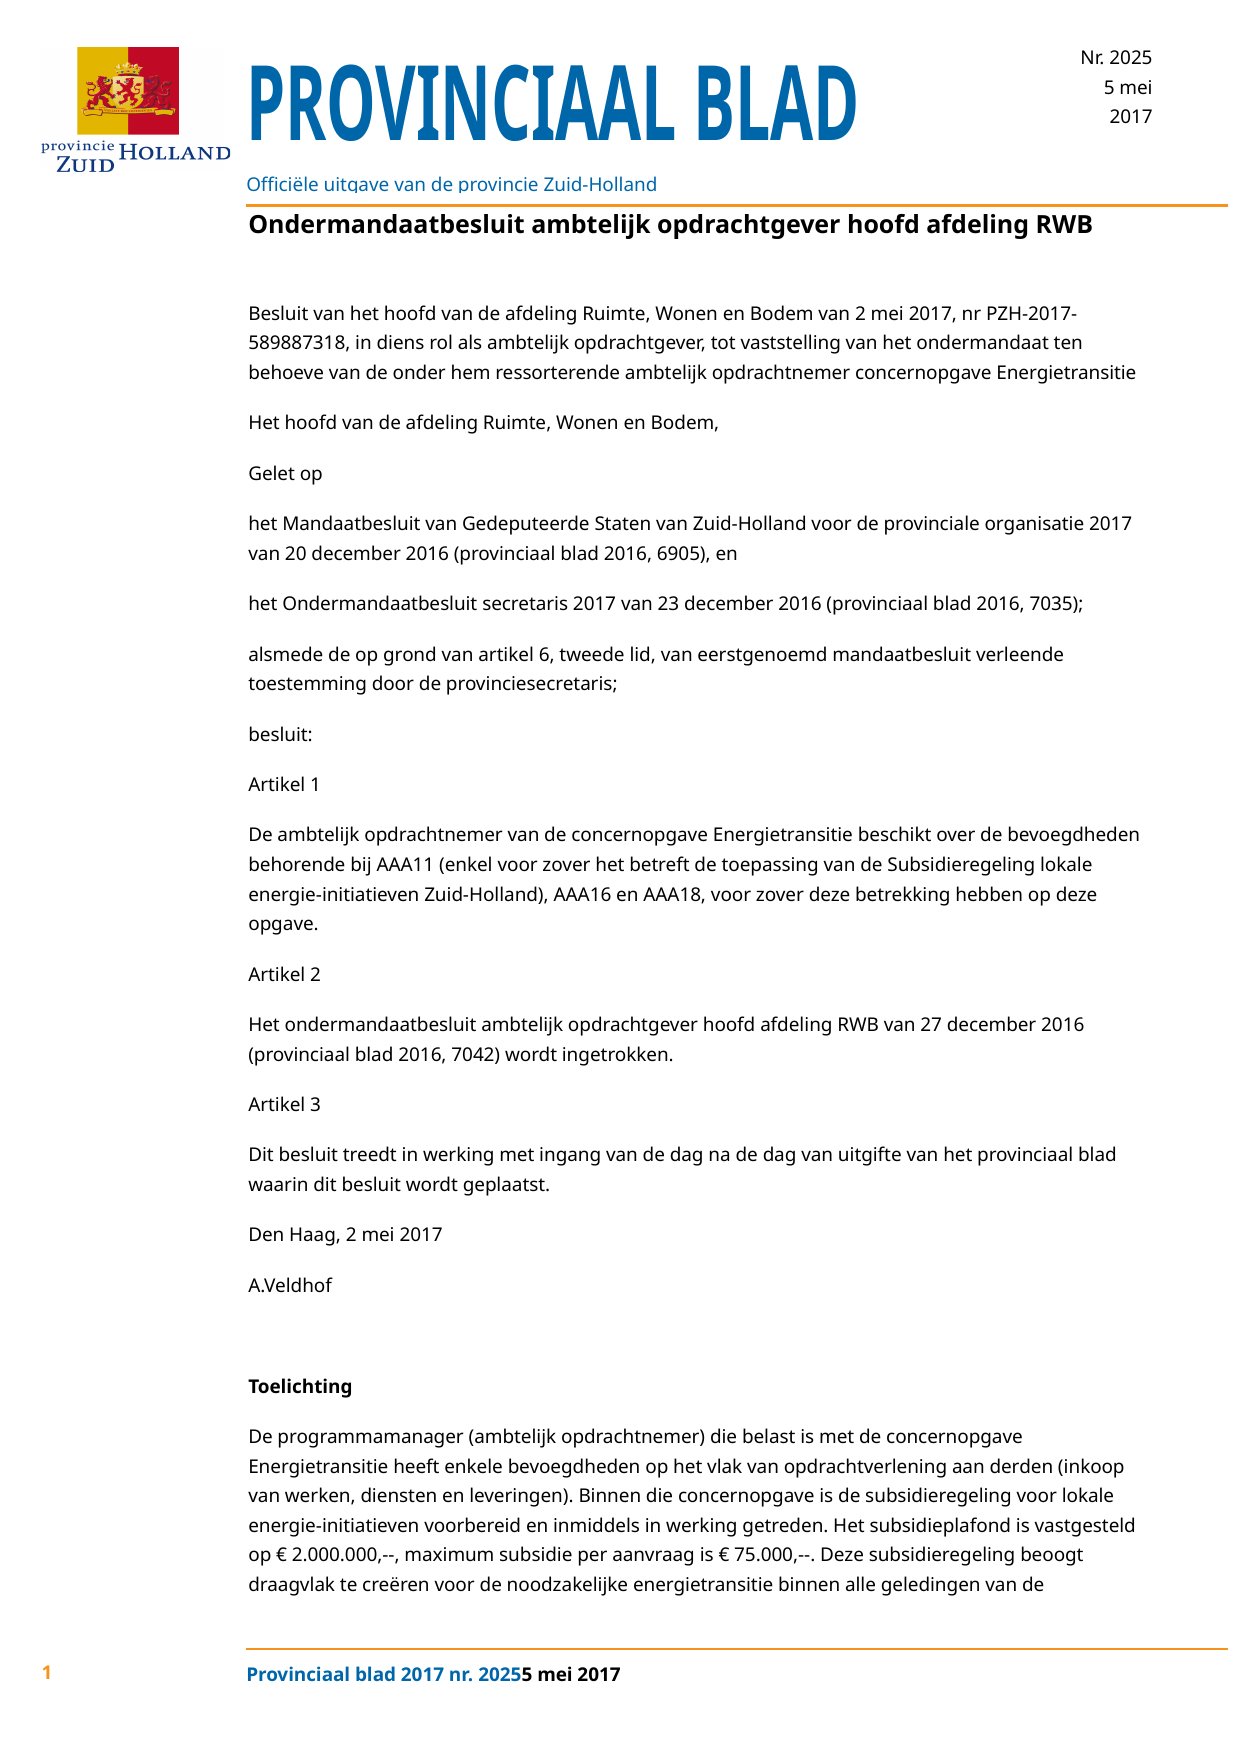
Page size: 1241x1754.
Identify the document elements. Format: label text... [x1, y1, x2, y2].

text Toelichting [248, 1373, 1152, 1398]
text het Ondermandaatbesluit secretaris 2017 van 23 december 2016 (provinciaal blad 2016, 7035); [248, 590, 1152, 616]
text besluit: [248, 721, 1152, 746]
text Den Haag, 2 mei 2017 [248, 1222, 1152, 1247]
text alsmede de op grond van artikel 6, tweede lid, van eerstgenoemd mandaatbesluit verleende toestemming door de provinciesecretaris; [248, 641, 1152, 696]
text De programmamanager (ambtelijk opdrachtnemer) die belast is met de concernopgave Energietransitie heeft enkele bevoegdheden op het vlak van opdrachtverlening aan derden (inkoop van werken, diensten en leveringen). Binnen die concernopgave is de subsidieregeling voor lokale energie-initiatieven voorbereid en inmiddels in werking getreden. Het subsidieplafond is vastgesteld op € 2.000.000,--, maximum subsidie per aanvraag is € 75.000,--. Deze subsidieregeling beoogt draagvlak te creëren voor de noodzakelijke energietransitie binnen alle geledingen van de [248, 1423, 1152, 1597]
text Artikel 2 [248, 961, 1152, 986]
text het Mandaatbesluit van Gedeputeerde Staten van Zuid-Holland voor de provinciale organisatie 2017 van 20 december 2016 (provinciaal blad 2016, 6905), en [248, 510, 1152, 566]
text Ondermandaatbesluit ambtelijk opdrachtgever hoofd afdeling RWB [248, 207, 1152, 241]
text Artikel 1 [248, 771, 1152, 797]
text Artikel 3 [248, 1091, 1152, 1117]
text Besluit van het hoofd van de afdeling Ruimte, Wonen en Bodem van 2 mei 2017, nr PZH-2017-589887318, in diens rol als ambtelijk opdrachtgever, tot vaststelling van het ondermandaat ten behoeve van de onder hem ressorterende ambtelijk opdrachtnemer concernopgave Energietransitie [248, 300, 1152, 385]
text A.Veldhof [248, 1272, 1152, 1298]
text Dit besluit treedt in werking met ingang van de dag na de dag van uitgifte van het provinciaal blad waarin dit besluit wordt geplaatst. [248, 1142, 1152, 1197]
text Het hoofd van de afdeling Ruimte, Wonen en Bodem, [248, 409, 1152, 435]
text Het ondermandaatbesluit ambtelijk opdrachtgever hoofd afdeling RWB van 27 december 2016 (provinciaal blad 2016, 7042) wordt ingetrokken. [248, 1011, 1152, 1066]
text Gelet op [248, 460, 1152, 486]
text De ambtelijk opdrachtnemer van de concernopgave Energietransitie beschikt over de bevoegdheden behorende bij AAA11 (enkel voor zover het betreft de toepassing van de Subsidieregeling lokale energie-initiatieven Zuid-Holland), AAA16 en AAA18, voor zover deze betrekking hebben op deze opgave. [248, 822, 1152, 936]
picture [41, 47, 231, 172]
